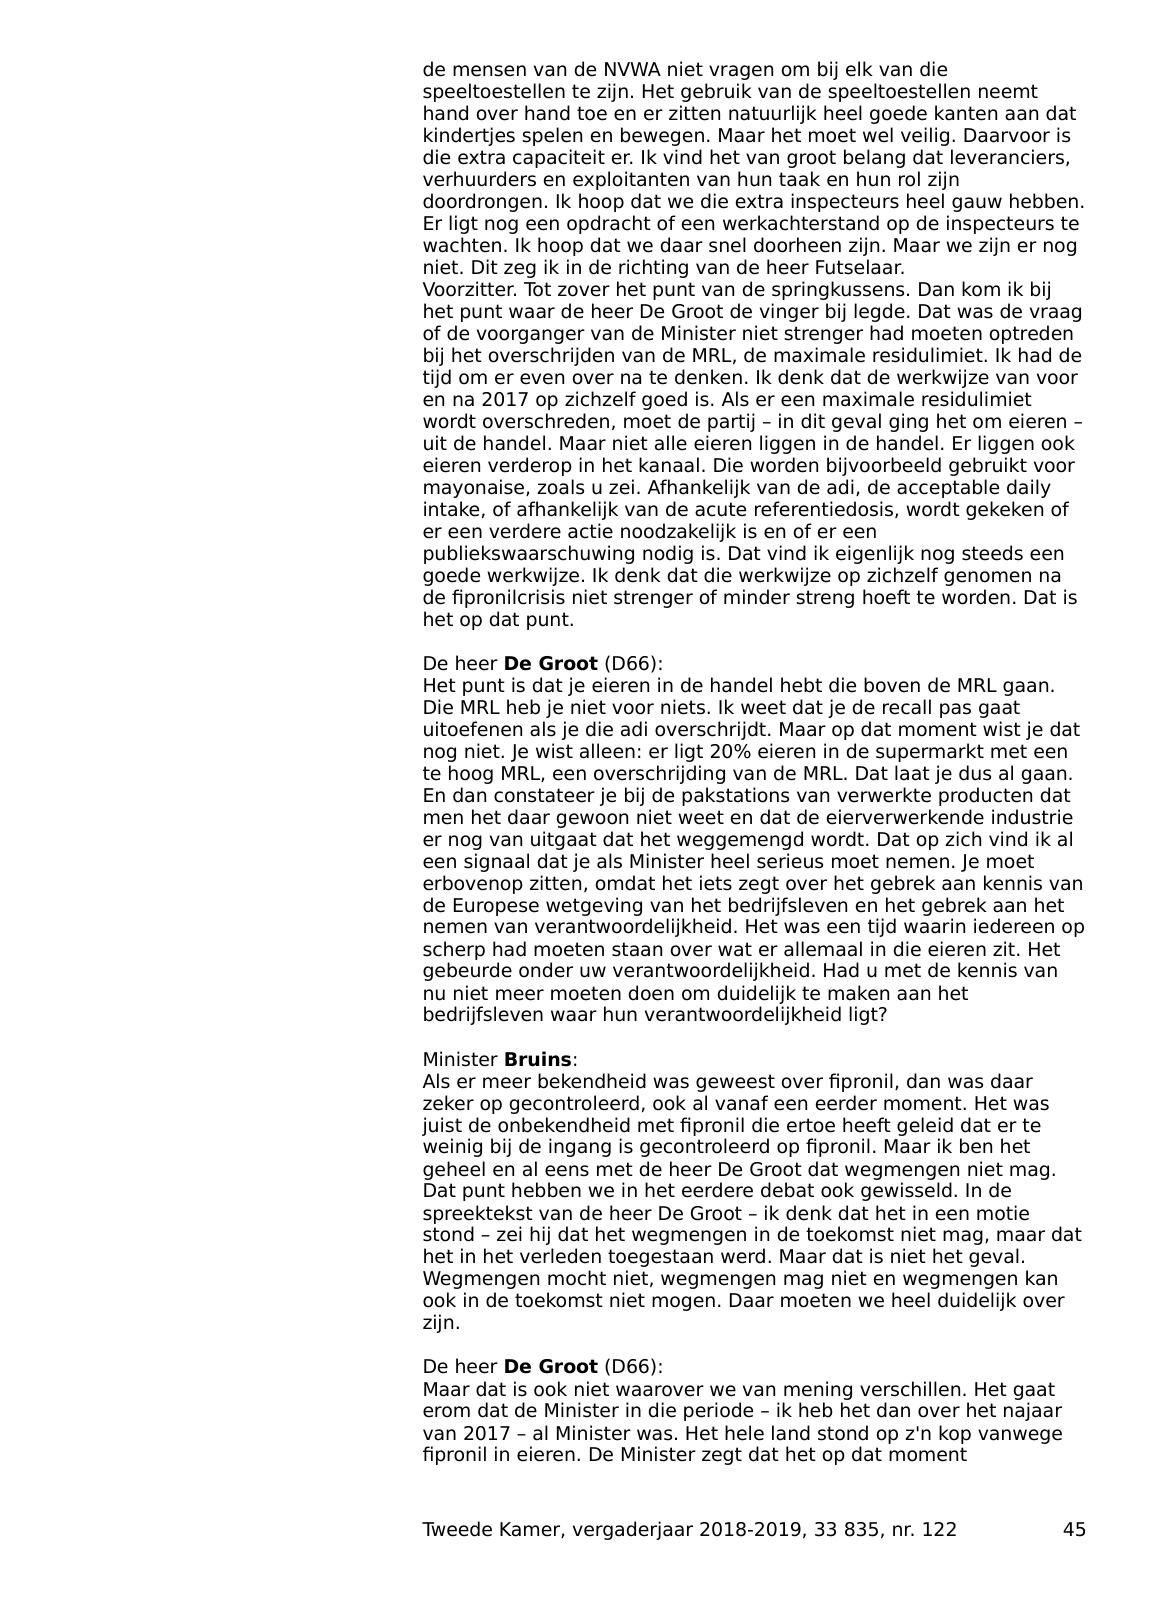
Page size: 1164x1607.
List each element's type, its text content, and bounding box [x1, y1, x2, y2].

text De heer De Groot (D66): [422, 1356, 1087, 1378]
text Maar dat is ook niet waarover we van mening verschillen. Het gaat erom dat de Minister in die periode – ik heb het dan over het najaar van 2017 – al Minister was. Het hele land stond op z'n kop vanwege fipronil in eieren. De Minister zegt dat het op dat moment [422, 1378, 1087, 1466]
text de mensen van de NVWA niet vragen om bij elk van die speeltoestellen te zijn. Het gebruik van de speeltoestellen neemt hand over hand toe en er zitten natuurlijk heel goede kanten aan dat kindertjes spelen en bewegen. Maar het moet wel veilig. Daarvoor is die extra capaciteit er. Ik vind het van groot belang dat leveranciers, verhuurders en exploitanten van hun taak en hun rol zijn doordrongen. Ik hoop dat we die extra inspecteurs heel gauw hebben. Er ligt nog een opdracht of een werkachterstand op de inspecteurs te wachten. Ik hoop dat we daar snel doorheen zijn. Maar we zijn er nog niet. Dit zeg ik in de richting van de heer Futselaar. [422, 59, 1087, 279]
text De heer De Groot (D66): [422, 653, 1087, 675]
text Minister Bruins: [422, 1048, 1087, 1071]
text Het punt is dat je eieren in de handel hebt die boven de MRL gaan. Die MRL heb je niet voor niets. Ik weet dat je de recall pas gaat uitoefenen als je die adi overschrijdt. Maar op dat moment wist je dat nog niet. Je wist alleen: er ligt 20% eieren in de supermarkt met een te hoog MRL, een overschrijding van de MRL. Dat laat je dus al gaan. En dan constateer je bij de pakstations van verwerkte producten dat men het daar gewoon niet weet en dat de eierverwerkende industrie er nog van uitgaat dat het weggemengd wordt. Dat op zich vind ik al een signaal dat je als Minister heel serieus moet nemen. Je moet erbovenop zitten, omdat het iets zegt over het gebrek aan kennis van de Europese wetgeving van het bedrijfsleven en het gebrek aan het nemen van verantwoordelijkheid. Het was een tijd waarin iedereen op scherp had moeten staan over wat er allemaal in die eieren zit. Het gebeurde onder uw verantwoordelijkheid. Had u met de kennis van nu niet meer moeten doen om duidelijk te maken aan het bedrijfsleven waar hun verantwoordelijkheid ligt? [422, 675, 1087, 1026]
text Voorzitter. Tot zover het punt van de springkussens. Dan kom ik bij het punt waar de heer De Groot de vinger bij legde. Dat was de vraag of de voorganger van de Minister niet strenger had moeten optreden bij het overschrijden van de MRL, de maximale residulimiet. Ik had de tijd om er even over na te denken. Ik denk dat de werkwijze van voor en na 2017 op zichzelf goed is. Als er een maximale residulimiet wordt overschreden, moet de partij – in dit geval ging het om eieren – uit de handel. Maar niet alle eieren liggen in de handel. Er liggen ook eieren verderop in het kanaal. Die worden bijvoorbeeld gebruikt voor mayonaise, zoals u zei. Afhankelijk van de adi, de acceptable daily intake, of afhankelijk van de acute referentiedosis, wordt gekeken of er een verdere actie noodzakelijk is en of er een publiekswaarschuwing nodig is. Dat vind ik eigenlijk nog steeds een goede werkwijze. Ik denk dat die werkwijze op zichzelf genomen na de fipronilcrisis niet strenger of minder streng hoeft te worden. Dat is het op dat punt. [422, 279, 1087, 631]
text Als er meer bekendheid was geweest over fipronil, dan was daar zeker op gecontroleerd, ook al vanaf een eerder moment. Het was juist de onbekendheid met fipronil die ertoe heeft geleid dat er te weinig bij de ingang is gecontroleerd op fipronil. Maar ik ben het geheel en al eens met de heer De Groot dat wegmengen niet mag. Dat punt hebben we in het eerdere debat ook gewisseld. In de spreektekst van de heer De Groot – ik denk dat het in een motie stond – zei hij dat het wegmengen in de toekomst niet mag, maar dat het in het verleden toegestaan werd. Maar dat is niet het geval. Wegmengen mocht niet, wegmengen mag niet en wegmengen kan ook in de toekomst niet mogen. Daar moeten we heel duidelijk over zijn. [422, 1071, 1087, 1334]
